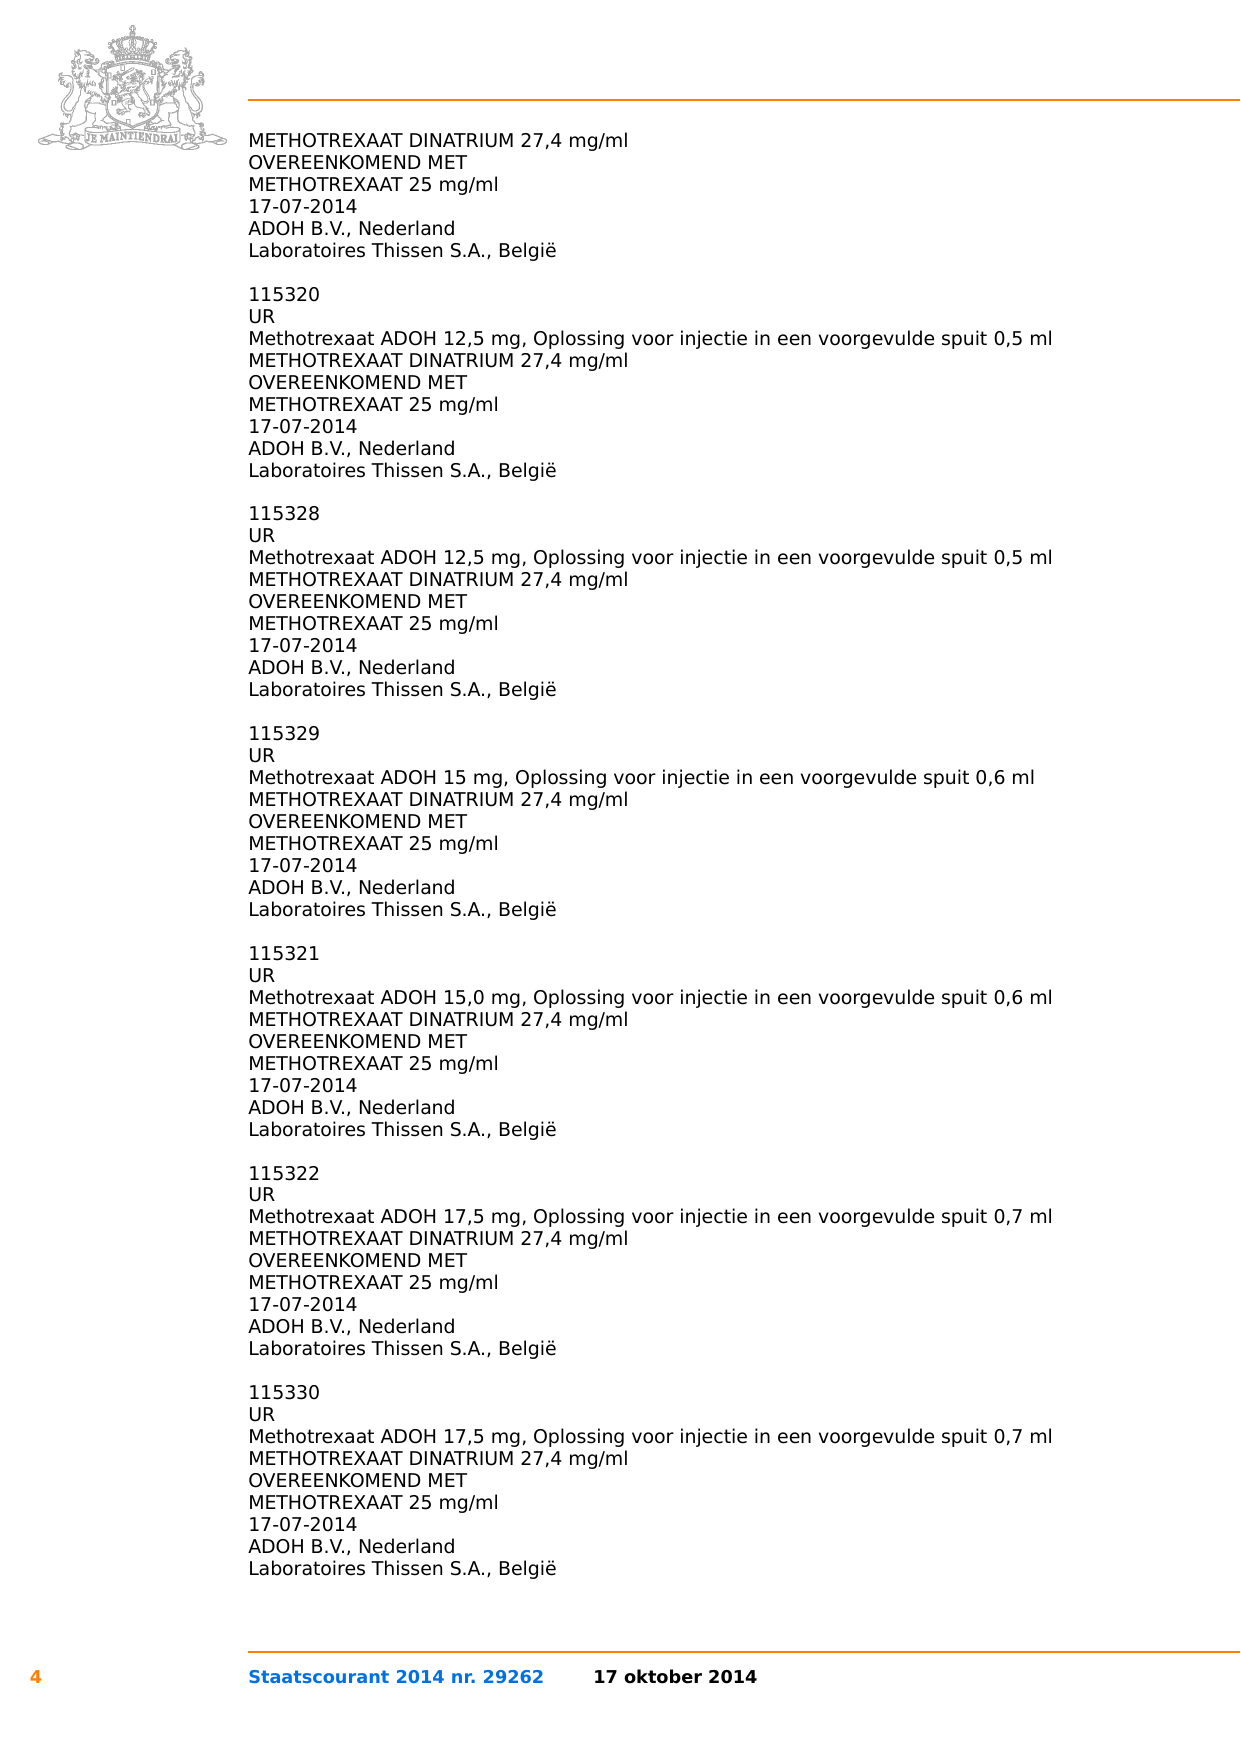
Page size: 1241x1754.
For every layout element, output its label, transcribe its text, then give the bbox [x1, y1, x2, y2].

text METHOTREXAAT DINATRIUM 27,4 mg/ml [248, 789, 1163, 811]
text UR [248, 525, 1163, 547]
text Laboratoires Thissen S.A., België [248, 1558, 1163, 1580]
text METHOTREXAAT 25 mg/ml [248, 1492, 1163, 1514]
text 17-07-2014 [248, 1514, 1163, 1536]
text Laboratoires Thissen S.A., België [248, 240, 1163, 262]
text UR [248, 1404, 1163, 1426]
text METHOTREXAAT 25 mg/ml [248, 174, 1163, 196]
text METHOTREXAAT DINATRIUM 27,4 mg/ml [248, 1228, 1163, 1250]
text OVEREENKOMEND MET [248, 1250, 1163, 1272]
text UR [248, 1184, 1163, 1206]
text ADOH B.V., Nederland [248, 657, 1163, 679]
text Laboratoires Thissen S.A., België [248, 1118, 1163, 1141]
text METHOTREXAAT 25 mg/ml [248, 1053, 1163, 1074]
text Laboratoires Thissen S.A., België [248, 679, 1163, 701]
text METHOTREXAAT 25 mg/ml [248, 1272, 1163, 1294]
text Methotrexaat ADOH 15 mg, Oplossing voor injectie in een voorgevulde spuit 0,6 ml [248, 767, 1163, 789]
text OVEREENKOMEND MET [248, 152, 1163, 174]
text Laboratoires Thissen S.A., België [248, 1338, 1163, 1360]
text 115320 [248, 284, 1163, 306]
text METHOTREXAAT DINATRIUM 27,4 mg/ml [248, 1448, 1163, 1470]
text 17-07-2014 [248, 1294, 1163, 1316]
text 17-07-2014 [248, 855, 1163, 877]
text OVEREENKOMEND MET [248, 811, 1163, 833]
text 115322 [248, 1162, 1163, 1184]
text Laboratoires Thissen S.A., België [248, 459, 1163, 481]
text Methotrexaat ADOH 15,0 mg, Oplossing voor injectie in een voorgevulde spuit 0,6 ml [248, 987, 1163, 1009]
text 17-07-2014 [248, 635, 1163, 657]
text OVEREENKOMEND MET [248, 372, 1163, 393]
text 115330 [248, 1382, 1163, 1404]
text Methotrexaat ADOH 12,5 mg, Oplossing voor injectie in een voorgevulde spuit 0,5 ml [248, 328, 1163, 349]
text ADOH B.V., Nederland [248, 877, 1163, 899]
text OVEREENKOMEND MET [248, 1031, 1163, 1053]
text 17-07-2014 [248, 416, 1163, 437]
text Methotrexaat ADOH 17,5 mg, Oplossing voor injectie in een voorgevulde spuit 0,7 ml [248, 1206, 1163, 1228]
text 17-07-2014 [248, 196, 1163, 218]
text METHOTREXAAT DINATRIUM 27,4 mg/ml [248, 349, 1163, 372]
text ADOH B.V., Nederland [248, 1536, 1163, 1558]
text ADOH B.V., Nederland [248, 1097, 1163, 1118]
picture [38, 25, 227, 150]
text ADOH B.V., Nederland [248, 218, 1163, 240]
text 115321 [248, 943, 1163, 965]
text UR [248, 306, 1163, 328]
text Methotrexaat ADOH 17,5 mg, Oplossing voor injectie in een voorgevulde spuit 0,7 ml [248, 1426, 1163, 1448]
text METHOTREXAAT DINATRIUM 27,4 mg/ml [248, 569, 1163, 591]
text 115328 [248, 503, 1163, 525]
text METHOTREXAAT DINATRIUM 27,4 mg/ml [248, 1009, 1163, 1031]
text 17-07-2014 [248, 1074, 1163, 1097]
text Methotrexaat ADOH 12,5 mg, Oplossing voor injectie in een voorgevulde spuit 0,5 ml [248, 547, 1163, 569]
text ADOH B.V., Nederland [248, 437, 1163, 459]
text 115329 [248, 723, 1163, 745]
text METHOTREXAAT 25 mg/ml [248, 833, 1163, 855]
text METHOTREXAAT 25 mg/ml [248, 393, 1163, 416]
text OVEREENKOMEND MET [248, 1470, 1163, 1492]
text UR [248, 965, 1163, 987]
text UR [248, 745, 1163, 767]
text Laboratoires Thissen S.A., België [248, 899, 1163, 921]
text ADOH B.V., Nederland [248, 1316, 1163, 1338]
text METHOTREXAAT DINATRIUM 27,4 mg/ml [248, 130, 1163, 152]
text METHOTREXAAT 25 mg/ml [248, 613, 1163, 635]
text OVEREENKOMEND MET [248, 591, 1163, 613]
